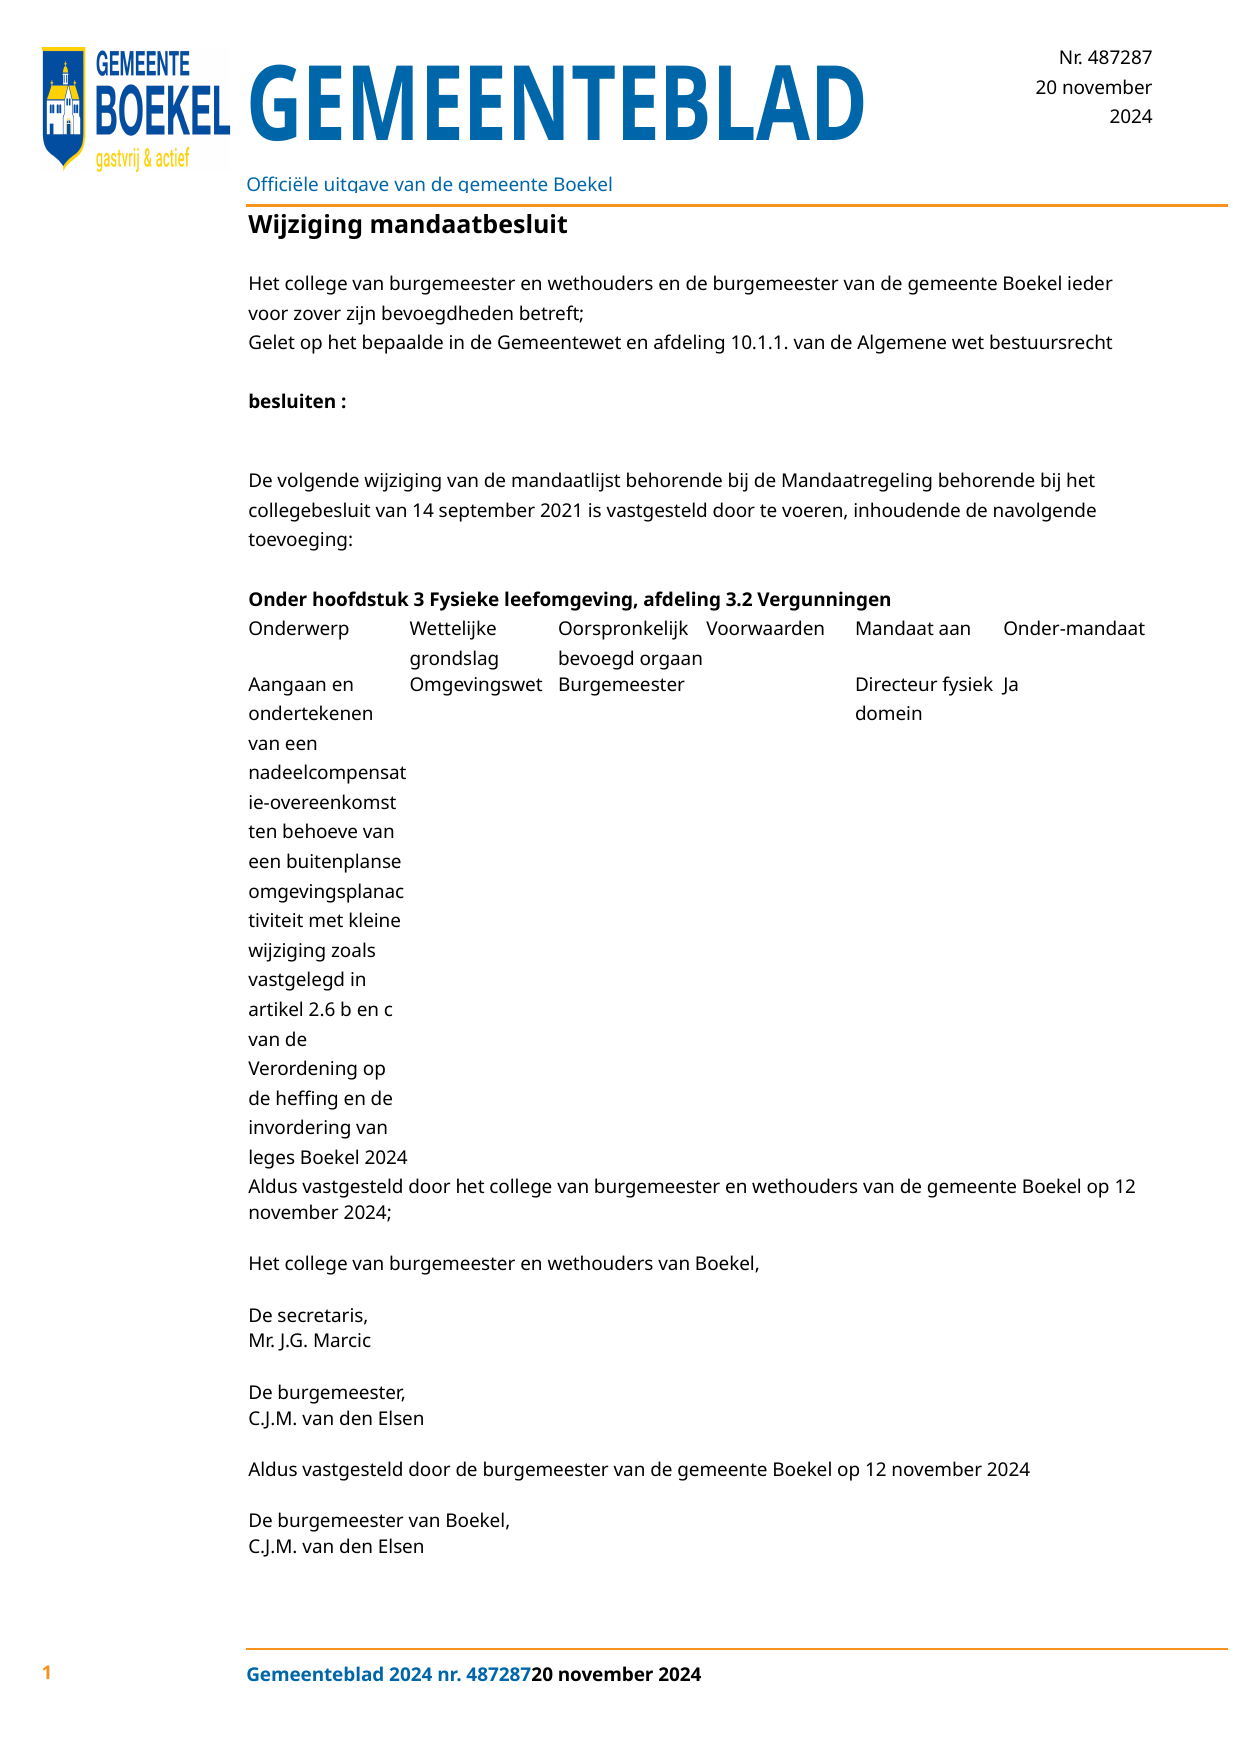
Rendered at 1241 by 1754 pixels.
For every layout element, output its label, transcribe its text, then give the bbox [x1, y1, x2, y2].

table_cell Ja [1003, 671, 1152, 1170]
text Het college van burgemeester en wethouders van Boekel, [248, 1250, 1152, 1276]
table_cell Aangaan en ondertekenen van een nadeelcompensatie-overeenkomst ten behoeve van een buitenplanse omgevingsplanactiviteit met kleine wijziging zoals vastgelegd in artikel 2.6 b en c van de Verordening op de heffing en de invordering van leges Boekel 2024 [248, 671, 409, 1170]
text Aldus vastgesteld door de burgemeester van de gemeente Boekel op 12 november 2024 [248, 1456, 1152, 1482]
text Aldus vastgesteld door het college van burgemeester en wethouders van de gemeente Boekel op 12 november 2024; [248, 1173, 1152, 1224]
table_cell Burgemeester [558, 671, 706, 1170]
table_header Onderwerp [248, 616, 409, 671]
table_cell [706, 671, 855, 1170]
text De burgemeester van Boekel, [248, 1508, 1152, 1533]
table_header Voorwaarden [706, 616, 855, 671]
text Wijziging mandaatbesluit [248, 207, 1152, 241]
text Gelet op het bepaalde in de Gemeentewet en afdeling 10.1.1. van de Algemene wet bestuursrecht [248, 329, 1152, 355]
table_header Wettelijke grondslag [409, 616, 558, 671]
text C.J.M. van den Elsen [248, 1405, 1152, 1430]
text Het college van burgemeester en wethouders en de burgemeester van de gemeente Boekel ieder voor zover zijn bevoegdheden betreft; [248, 270, 1152, 326]
text De secretaris, [248, 1302, 1152, 1327]
text Onder hoofdstuk 3 Fysieke leefomgeving, afdeling 3.2 Vergunningen [248, 586, 1152, 612]
table_cell Omgevingswet [409, 671, 558, 1170]
table_header Oorspronkelijk bevoegd orgaan [558, 616, 706, 671]
picture [41, 47, 231, 172]
text Mr. J.G. Marcic [248, 1327, 1152, 1353]
text De volgende wijziging van de mandaatlijst behorende bij de Mandaatregeling behorende bij het collegebesluit van 14 september 2021 is vastgesteld door te voeren, inhoudende de navolgende toevoeging: [248, 467, 1152, 552]
table_header Onder-mandaat [1003, 616, 1152, 671]
table_header Mandaat aan [855, 616, 1003, 671]
text besluiten : [248, 389, 1152, 414]
text De burgemeester, [248, 1379, 1152, 1405]
table_cell Directeur fysiek domein [855, 671, 1003, 1170]
text C.J.M. van den Elsen [248, 1533, 1152, 1559]
